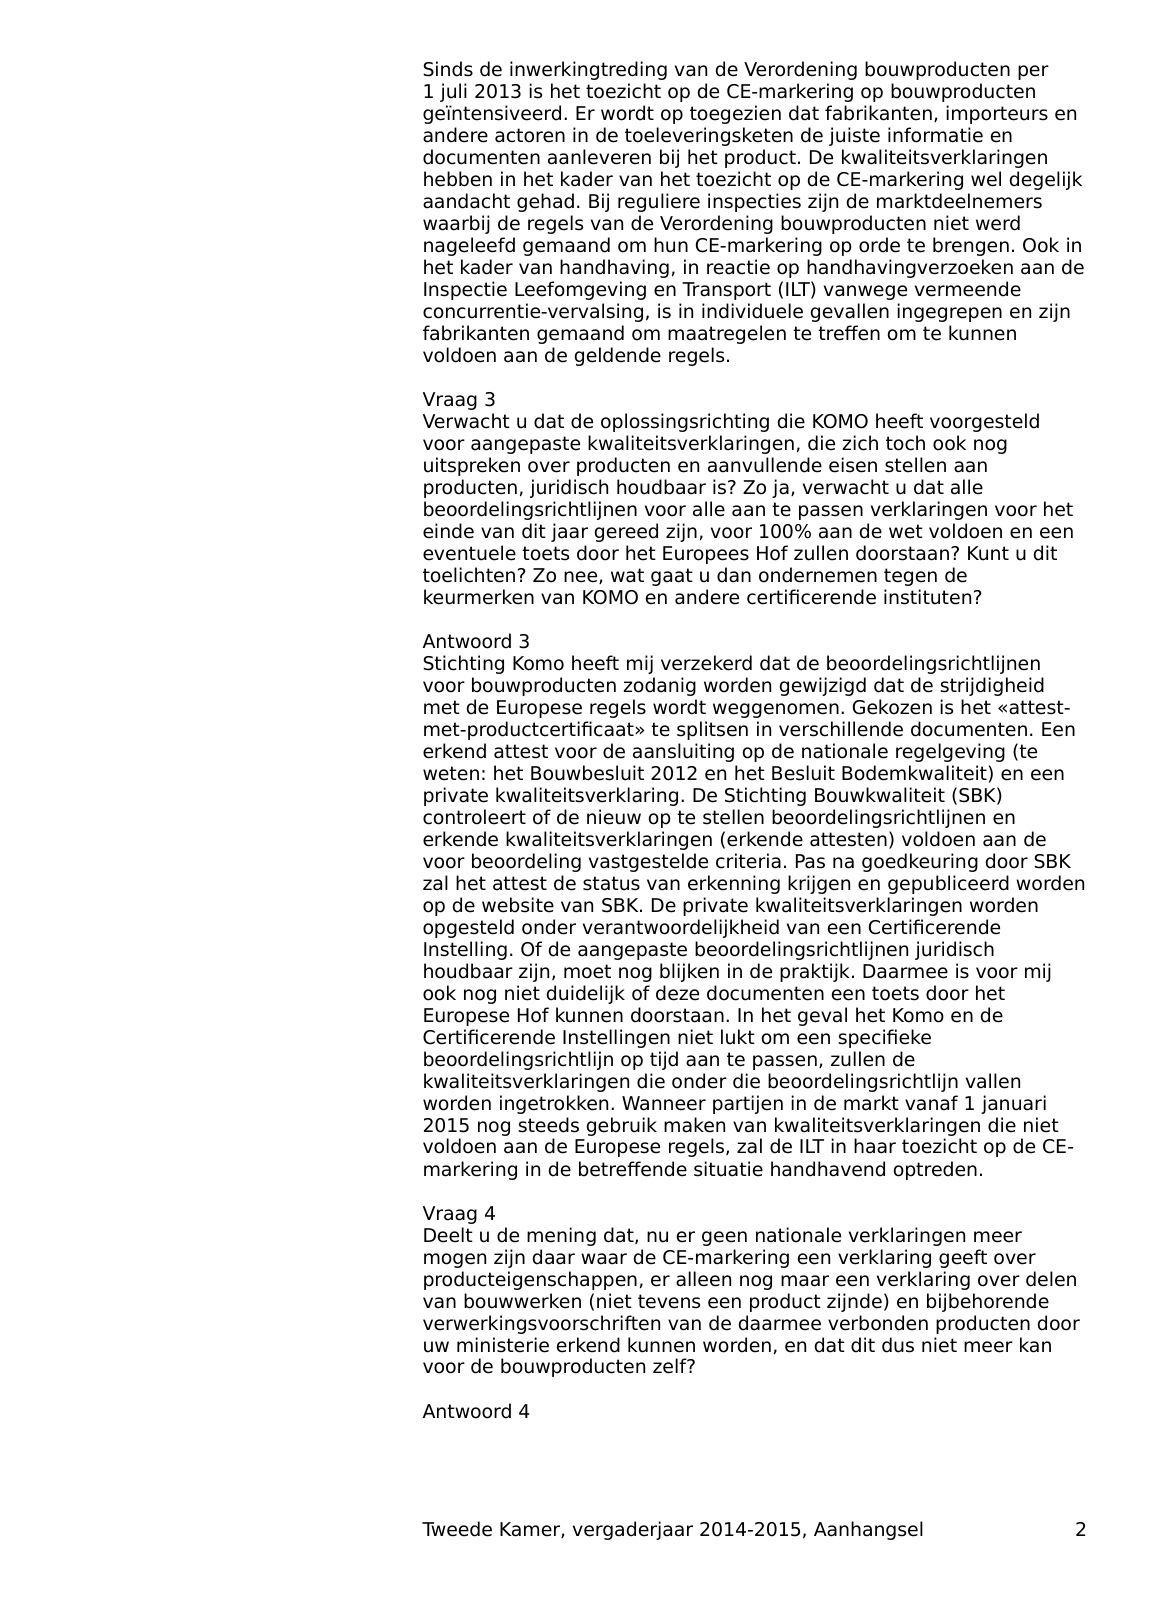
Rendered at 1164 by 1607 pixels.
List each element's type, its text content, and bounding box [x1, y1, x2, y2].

text Vraag 4 [422, 1203, 1087, 1224]
text Antwoord 3 [422, 631, 1087, 653]
text Stichting Komo heeft mij verzekerd dat de beoordelingsrichtlijnen voor bouwproducten zodanig worden gewijzigd dat de strijdigheid met de Europese regels wordt weggenomen. Gekozen is het «attest-met-productcertificaat» te splitsen in verschillende documenten. Een erkend attest voor de aansluiting op de nationale regelgeving (te weten: het Bouwbesluit 2012 en het Besluit Bodemkwaliteit) en een private kwaliteitsverklaring. De Stichting Bouwkwaliteit (SBK) controleert of de nieuw op te stellen beoordelingsrichtlijnen en erkende kwaliteitsverklaringen (erkende attesten) voldoen aan de voor beoordeling vastgestelde criteria. Pas na goedkeuring door SBK zal het attest de status van erkenning krijgen en gepubliceerd worden op de website van SBK. De private kwaliteitsverklaringen worden opgesteld onder verantwoordelijkheid van een Certificerende Instelling. Of de aangepaste beoordelingsrichtlijnen juridisch houdbaar zijn, moet nog blijken in de praktijk. Daarmee is voor mij ook nog niet duidelijk of deze documenten een toets door het Europese Hof kunnen doorstaan. In het geval het Komo en de Certificerende Instellingen niet lukt om een specifieke beoordelingsrichtlijn op tijd aan te passen, zullen de kwaliteitsverklaringen die onder die beoordelingsrichtlijn vallen worden ingetrokken. Wanneer partijen in de markt vanaf 1 januari 2015 nog steeds gebruik maken van kwaliteitsverklaringen die niet voldoen aan de Europese regels, zal de ILT in haar toezicht op de CE-markering in de betreffende situatie handhavend optreden. [422, 653, 1087, 1180]
text Sinds de inwerkingtreding van de Verordening bouwproducten per 1 juli 2013 is het toezicht op de CE-markering op bouwproducten geïntensiveerd. Er wordt op toegezien dat fabrikanten, importeurs en andere actoren in de toeleveringsketen de juiste informatie en documenten aanleveren bij het product. De kwaliteitsverklaringen hebben in het kader van het toezicht op de CE-markering wel degelijk aandacht gehad. Bij reguliere inspecties zijn de marktdeelnemers waarbij de regels van de Verordening bouwproducten niet werd nageleefd gemaand om hun CE-markering op orde te brengen. Ook in het kader van handhaving, in reactie op handhavingverzoeken aan de Inspectie Leefomgeving en Transport (ILT) vanwege vermeende concurrentie-vervalsing, is in individuele gevallen ingegrepen en zijn fabrikanten gemaand om maatregelen te treffen om te kunnen voldoen aan de geldende regels. [422, 59, 1087, 367]
text Verwacht u dat de oplossingsrichting die KOMO heeft voorgesteld voor aangepaste kwaliteitsverklaringen, die zich toch ook nog uitspreken over producten en aanvullende eisen stellen aan producten, juridisch houdbaar is? Zo ja, verwacht u dat alle beoordelingsrichtlijnen voor alle aan te passen verklaringen voor het einde van dit jaar gereed zijn, voor 100% aan de wet voldoen en een eventuele toets door het Europees Hof zullen doorstaan? Kunt u dit toelichten? Zo nee, wat gaat u dan ondernemen tegen de keurmerken van KOMO en andere certificerende instituten? [422, 411, 1087, 609]
text Vraag 3 [422, 389, 1087, 411]
text Antwoord 4 [422, 1401, 1087, 1423]
text Deelt u de mening dat, nu er geen nationale verklaringen meer mogen zijn daar waar de CE-markering een verklaring geeft over producteigenschappen, er alleen nog maar een verklaring over delen van bouwwerken (niet tevens een product zijnde) en bijbehorende verwerkingsvoorschriften van de daarmee verbonden producten door uw ministerie erkend kunnen worden, en dat dit dus niet meer kan voor de bouwproducten zelf? [422, 1224, 1087, 1378]
